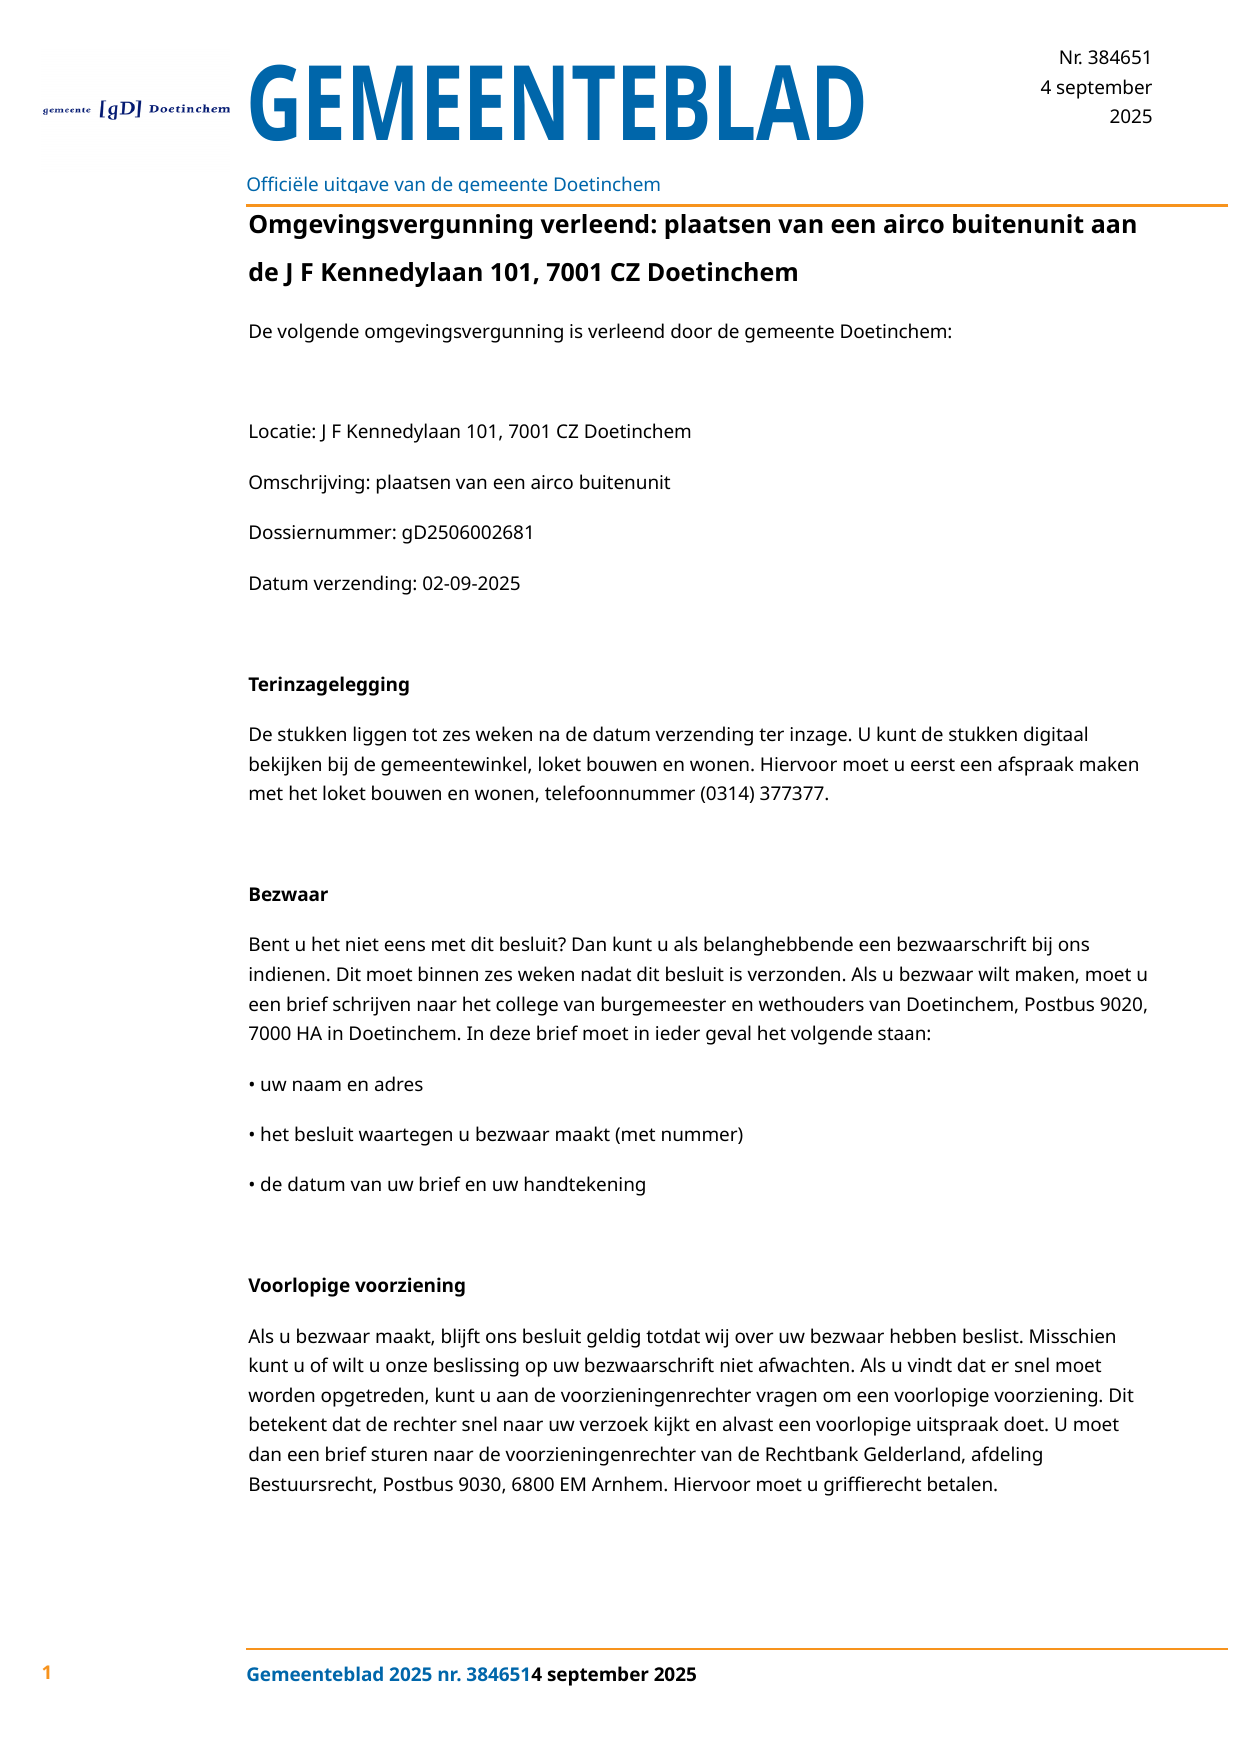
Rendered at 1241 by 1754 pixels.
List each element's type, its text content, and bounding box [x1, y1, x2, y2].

text • uw naam en adres [248, 1071, 1152, 1097]
text De stukken liggen tot zes weken na de datum verzending ter inzage. U kunt de stukken digitaal bekijken bij de gemeentewinkel, loket bouwen en wonen. Hiervoor moet u eerst een afspraak maken met het loket bouwen en wonen, telefoonnummer (0314) 377377. [248, 721, 1152, 806]
text Dossiernummer: gD2506002681 [248, 519, 1152, 545]
text Bezwaar [248, 881, 1152, 907]
text • de datum van uw brief en uw handtekening [248, 1172, 1152, 1197]
text Datum verzending: 02-09-2025 [248, 570, 1152, 596]
text Omgevingsvergunning verleend: plaatsen van een airco buitenunit aan de J F Kennedylaan 101, 7001 CZ Doetinchem [248, 207, 1152, 288]
text Voorlopige voorziening [248, 1272, 1152, 1298]
text De volgende omgevingsvergunning is verleend door de gemeente Doetinchem: [248, 318, 1152, 344]
text • het besluit waartegen u bezwaar maakt (met nummer) [248, 1121, 1152, 1147]
text Locatie: J F Kennedylaan 101, 7001 CZ Doetinchem [248, 419, 1152, 444]
text Terinzagelegging [248, 671, 1152, 697]
picture [41, 47, 231, 172]
text Omschrijving: plaatsen van een airco buitenunit [248, 469, 1152, 495]
text Als u bezwaar maakt, blijft ons besluit geldig totdat wij over uw bezwaar hebben beslist. Misschien kunt u of wilt u onze beslissing op uw bezwaarschrift niet afwachten. Als u vindt dat er snel moet worden opgetreden, kunt u aan de voorzieningenrechter vragen om een voorlopige voorziening. Dit betekent dat de rechter snel naar uw verzoek kijkt en alvast een voorlopige uitspraak doet. U moet dan een brief sturen naar de voorzieningenrechter van de Rechtbank Gelderland, afdeling Bestuursrecht, Postbus 9030, 6800 EM Arnhem. Hiervoor moet u griffierecht betalen. [248, 1323, 1152, 1497]
text Bent u het niet eens met dit besluit? Dan kunt u als belanghebbende een bezwaarschrift bij ons indienen. Dit moet binnen zes weken nadat dit besluit is verzonden. Als u bezwaar wilt maken, moet u een brief schrijven naar het college van burgemeester en wethouders van Doetinchem, Postbus 9020, 7000 HA in Doetinchem. In deze brief moet in ieder geval het volgende staan: [248, 932, 1152, 1046]
